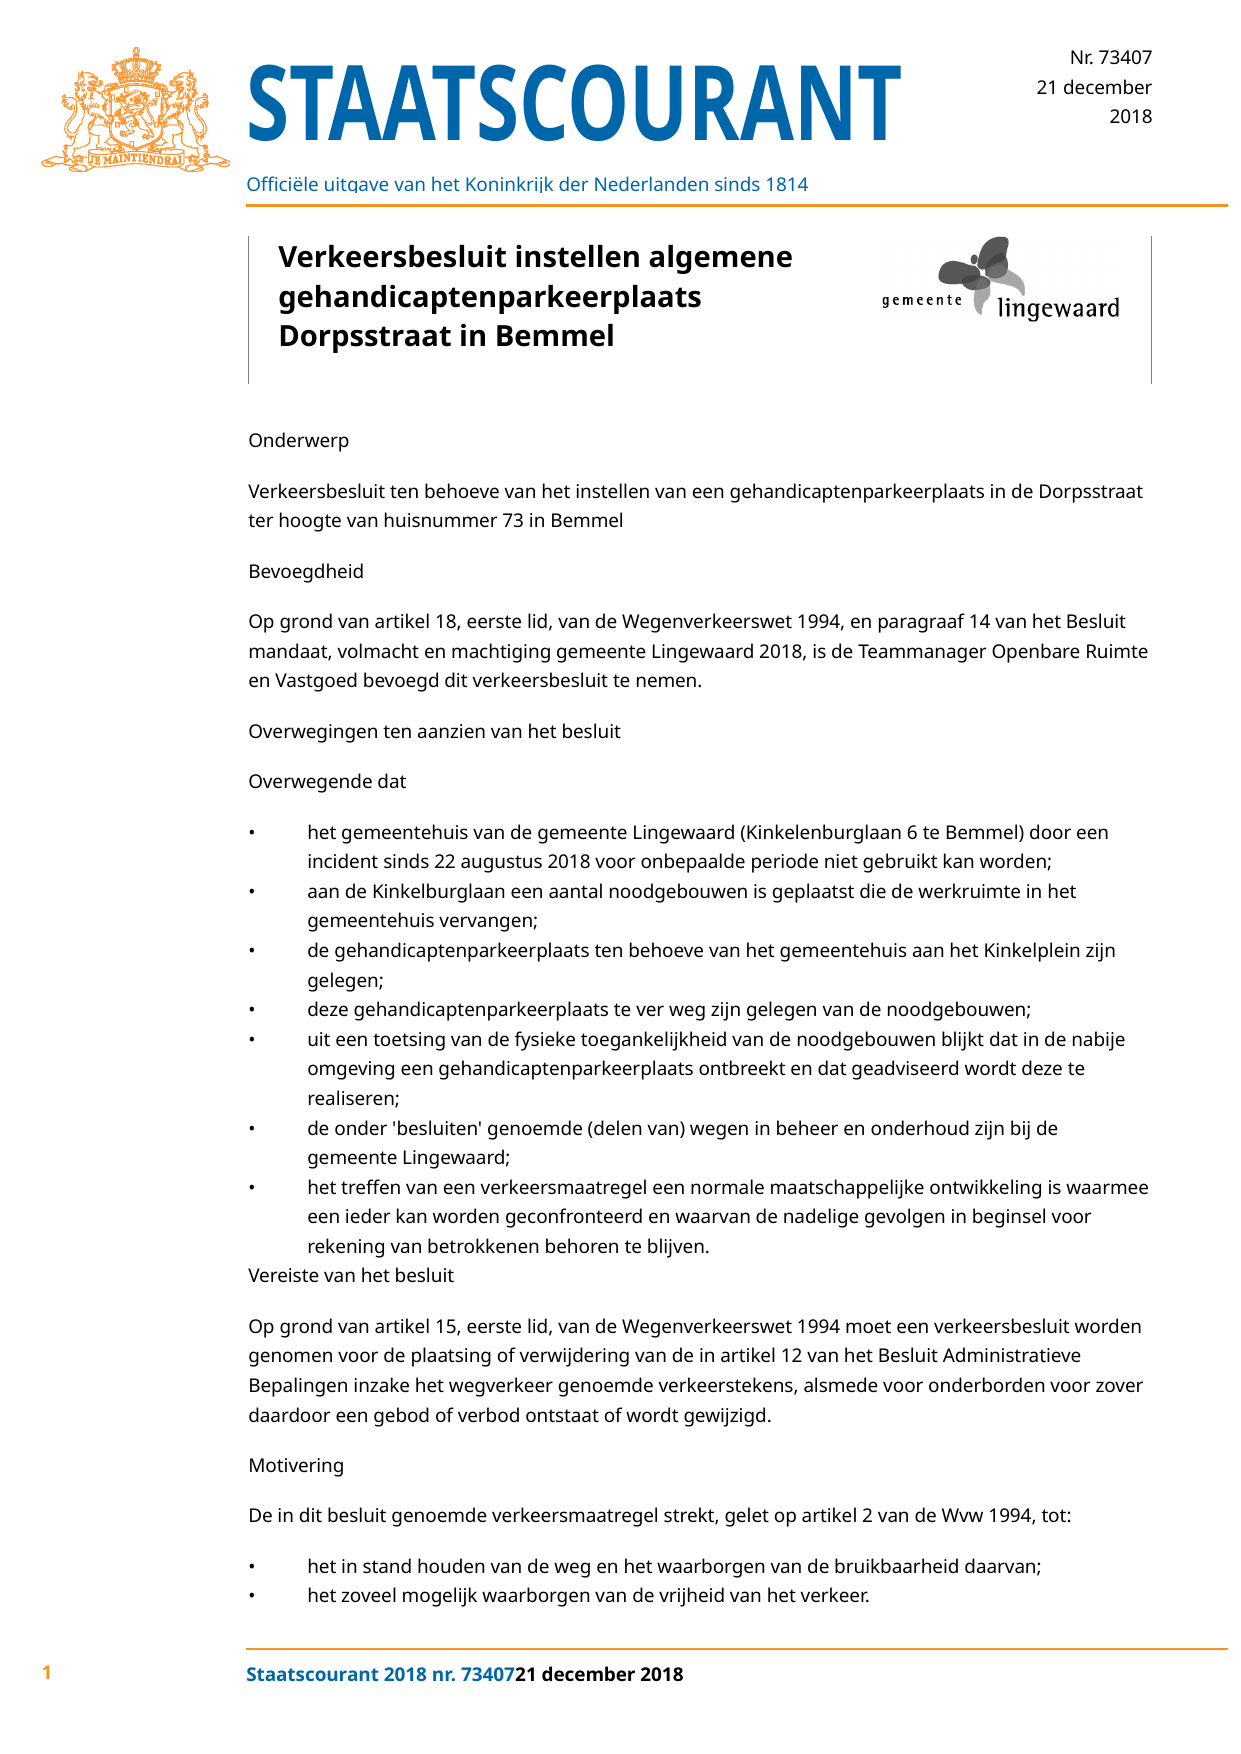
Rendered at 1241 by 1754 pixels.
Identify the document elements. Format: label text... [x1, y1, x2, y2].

list uit een toetsing van de fysieke toegankelijkheid van de noodgebouwen blijkt dat in de nabije omgeving een gehandicaptenparkeerplaats ontbreekt en dat geadviseerd wordt deze te realiseren; [248, 1026, 1152, 1111]
text Vereiste van het besluit [248, 1263, 1152, 1288]
text Op grond van artikel 18, eerste lid, van de Wegenverkeerswet 1994, en paragraaf 14 van het Besluit mandaat, volmacht en machtiging gemeente Lingewaard 2018, is de Teammanager Openbare Ruimte en Vastgoed bevoegd dit verkeersbesluit te nemen. [248, 608, 1152, 693]
picture [882, 236, 1119, 322]
list het zoveel mogelijk waarborgen van de vrijheid van het verkeer. [248, 1583, 1152, 1608]
text Bevoegdheid [248, 558, 1152, 584]
text Onderwerp [248, 428, 1152, 453]
text Verkeersbesluit ten behoeve van het instellen van een gehandicaptenparkeerplaats in de Dorpsstraat ter hoogte van huisnummer 73 in Bemmel [248, 478, 1152, 533]
list het treffen van een verkeersmaatregel een normale maatschappelijke ontwikkeling is waarmee een ieder kan worden geconfronteerd en waarvan de nadelige gevolgen in beginsel voor rekening van betrokkenen behoren te blijven. [248, 1174, 1152, 1259]
picture [41, 47, 231, 172]
text Op grond van artikel 15, eerste lid, van de Wegenverkeerswet 1994 moet een verkeersbesluit worden genomen voor de plaatsing of verwijdering van de in artikel 12 van het Besluit Administratieve Bepalingen inzake het wegverkeer genoemde verkeerstekens, alsmede voor onderborden voor zover daardoor een gebod of verbod ontstaat of wordt gewijzigd. [248, 1313, 1152, 1427]
text Motivering [248, 1452, 1152, 1478]
text Overwegende dat [248, 768, 1152, 794]
table_header Verkeersbesluit instellen algemene gehandicaptenparkeerplaats Dorpsstraat in Bemmel [249, 236, 850, 384]
list deze gehandicaptenparkeerplaats te ver weg zijn gelegen van de noodgebouwen; [248, 996, 1152, 1022]
list het gemeentehuis van de gemeente Lingewaard (Kinkelenburglaan 6 te Bemmel) door een incident sinds 22 augustus 2018 voor onbepaalde periode niet gebruikt kan worden; [248, 819, 1152, 874]
list het in stand houden van de weg en het waarborgen van de bruikbaarheid daarvan; [248, 1553, 1152, 1579]
list aan de Kinkelburglaan een aantal noodgebouwen is geplaatst die de werkruimte in het gemeentehuis vervangen; [248, 878, 1152, 933]
text De in dit besluit genoemde verkeersmaatregel strekt, gelet op artikel 2 van de Wvw 1994, tot: [248, 1503, 1152, 1528]
table_header [850, 236, 1151, 384]
text Overwegingen ten aanzien van het besluit [248, 718, 1152, 744]
list de gehandicaptenparkeerplaats ten behoeve van het gemeentehuis aan het Kinkelplein zijn gelegen; [248, 937, 1152, 992]
list de onder 'besluiten' genoemde (delen van) wegen in beheer en onderhoud zijn bij de gemeente Lingewaard; [248, 1115, 1152, 1170]
